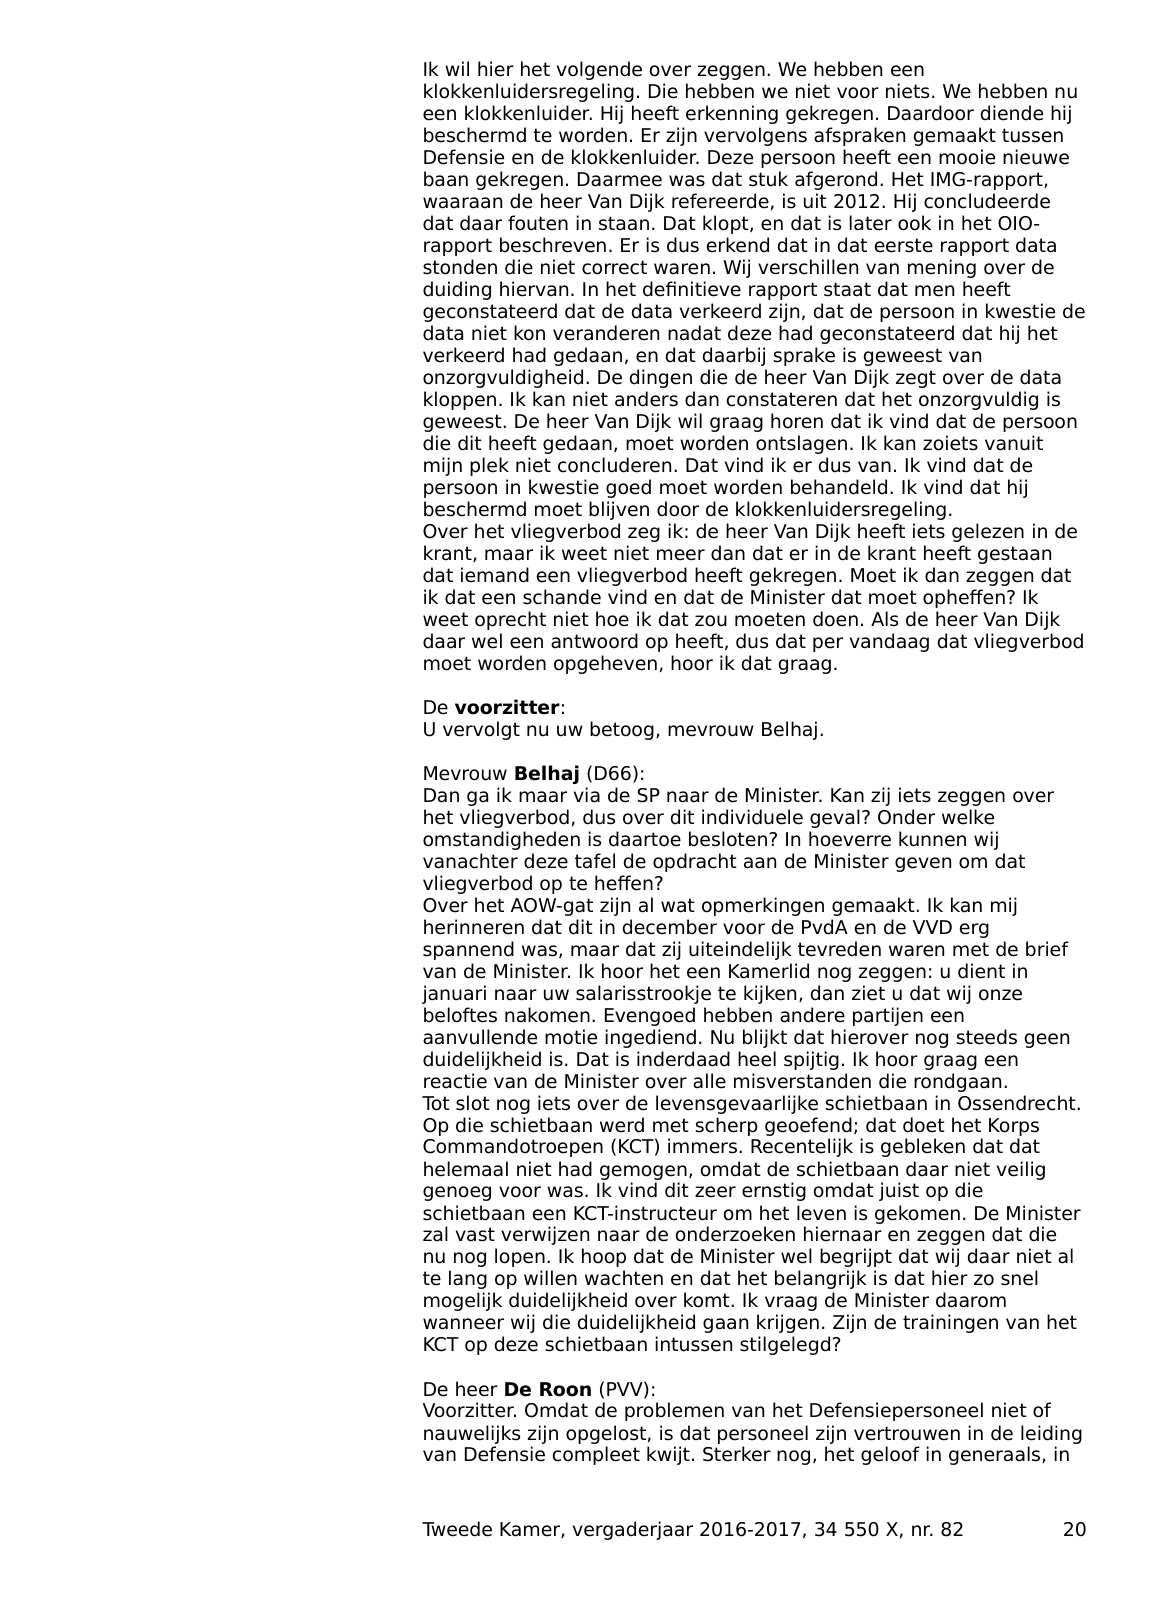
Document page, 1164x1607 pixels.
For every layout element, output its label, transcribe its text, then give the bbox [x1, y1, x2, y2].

text Over het vliegverbod zeg ik: de heer Van Dijk heeft iets gelezen in de krant, maar ik weet niet meer dan dat er in de krant heeft gestaan dat iemand een vliegverbod heeft gekregen. Moet ik dan zeggen dat ik dat een schande vind en dat de Minister dat moet opheffen? Ik weet oprecht niet hoe ik dat zou moeten doen. Als de heer Van Dijk daar wel een antwoord op heeft, dus dat per vandaag dat vliegverbod moet worden opgeheven, hoor ik dat graag. [422, 521, 1087, 674]
text Tot slot nog iets over de levensgevaarlijke schietbaan in Ossendrecht. Op die schietbaan werd met scherp geoefend; dat doet het Korps Commandotroepen (KCT) immers. Recentelijk is gebleken dat dat helemaal niet had gemogen, omdat de schietbaan daar niet veilig genoeg voor was. Ik vind dit zeer ernstig omdat juist op die schietbaan een KCT-instructeur om het leven is gekomen. De Minister zal vast verwijzen naar de onderzoeken hiernaar en zeggen dat die nu nog lopen. Ik hoop dat de Minister wel begrijpt dat wij daar niet al te lang op willen wachten en dat het belangrijk is dat hier zo snel mogelijk duidelijkheid over komt. Ik vraag de Minister daarom wanneer wij die duidelijkheid gaan krijgen. Zijn de trainingen van het KCT op deze schietbaan intussen stilgelegd? [422, 1092, 1087, 1356]
text Over het AOW-gat zijn al wat opmerkingen gemaakt. Ik kan mij herinneren dat dit in december voor de PvdA en de VVD erg spannend was, maar dat zij uiteindelijk tevreden waren met de brief van de Minister. Ik hoor het een Kamerlid nog zeggen: u dient in januari naar uw salarisstrookje te kijken, dan ziet u dat wij onze beloftes nakomen. Evengoed hebben andere partijen een aanvullende motie ingediend. Nu blijkt dat hierover nog steeds geen duidelijkheid is. Dat is inderdaad heel spijtig. Ik hoor graag een reactie van de Minister over alle misverstanden die rondgaan. [422, 895, 1087, 1092]
text Ik wil hier het volgende over zeggen. We hebben een klokkenluidersregeling. Die hebben we niet voor niets. We hebben nu een klokkenluider. Hij heeft erkenning gekregen. Daardoor diende hij beschermd te worden. Er zijn vervolgens afspraken gemaakt tussen Defensie en de klokkenluider. Deze persoon heeft een mooie nieuwe baan gekregen. Daarmee was dat stuk afgerond. Het IMG-rapport, waaraan de heer Van Dijk refereerde, is uit 2012. Hij concludeerde dat daar fouten in staan. Dat klopt, en dat is later ook in het OIO-rapport beschreven. Er is dus erkend dat in dat eerste rapport data stonden die niet correct waren. Wij verschillen van mening over de duiding hiervan. In het definitieve rapport staat dat men heeft geconstateerd dat de data verkeerd zijn, dat de persoon in kwestie de data niet kon veranderen nadat deze had geconstateerd dat hij het verkeerd had gedaan, en dat daarbij sprake is geweest van onzorgvuldigheid. De dingen die de heer Van Dijk zegt over de data kloppen. Ik kan niet anders dan constateren dat het onzorgvuldig is geweest. De heer Van Dijk wil graag horen dat ik vind dat de persoon die dit heeft gedaan, moet worden ontslagen. Ik kan zoiets vanuit mijn plek niet concluderen. Dat vind ik er dus van. Ik vind dat de persoon in kwestie goed moet worden behandeld. Ik vind dat hij beschermd moet blijven door de klokkenluidersregeling. [422, 59, 1087, 521]
text Dan ga ik maar via de SP naar de Minister. Kan zij iets zeggen over het vliegverbod, dus over dit individuele geval? Onder welke omstandigheden is daartoe besloten? In hoeverre kunnen wij vanachter deze tafel de opdracht aan de Minister geven om dat vliegverbod op te heffen? [422, 785, 1087, 895]
text De heer De Roon (PVV): [422, 1378, 1087, 1400]
text De voorzitter: [422, 697, 1087, 719]
text Mevrouw Belhaj (D66): [422, 763, 1087, 785]
text U vervolgt nu uw betoog, mevrouw Belhaj. [422, 719, 1087, 741]
text Voorzitter. Omdat de problemen van het Defensiepersoneel niet of nauwelijks zijn opgelost, is dat personeel zijn vertrouwen in de leiding van Defensie compleet kwijt. Sterker nog, het geloof in generaals, in [422, 1400, 1087, 1466]
